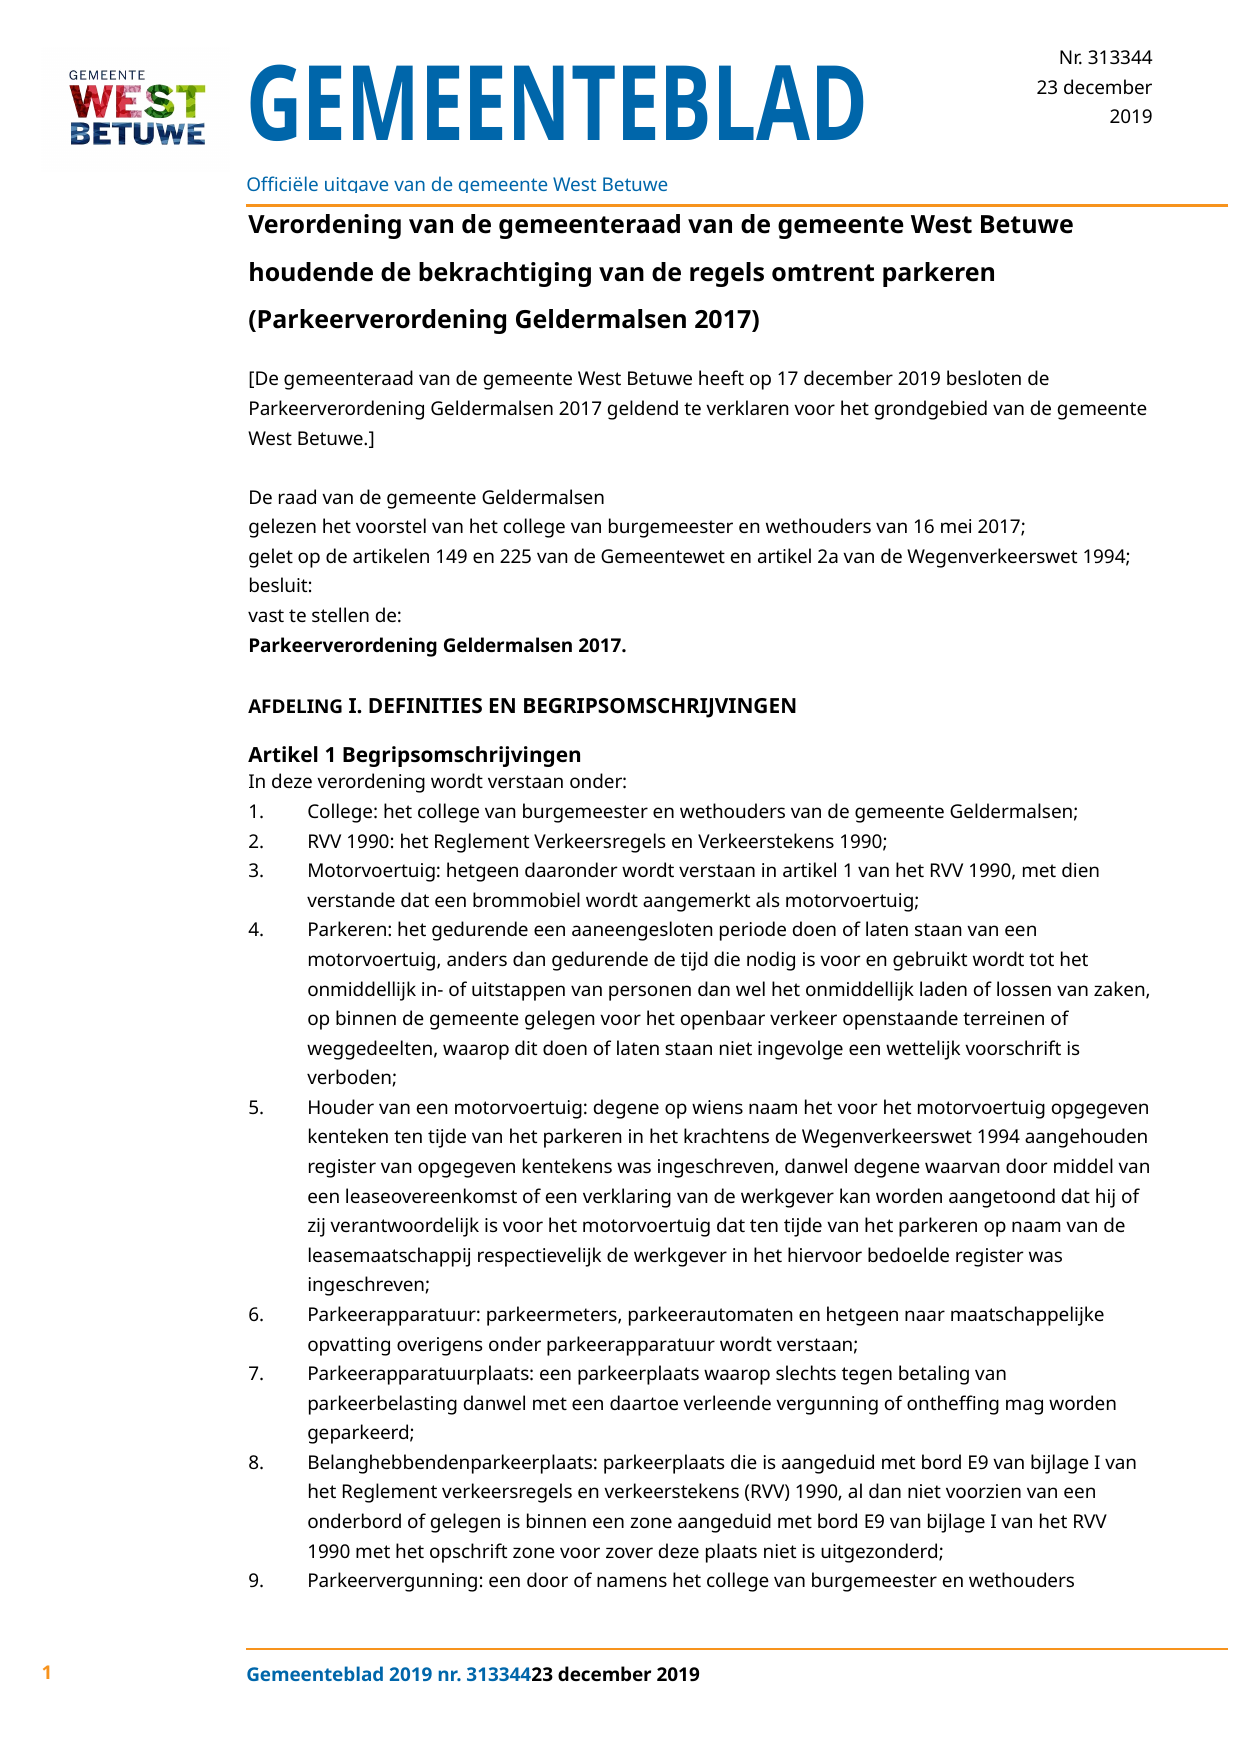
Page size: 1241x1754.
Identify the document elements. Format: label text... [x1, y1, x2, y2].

list Parkeren: het gedurende een aaneengesloten periode doen of laten staan van een motorvoertuig, anders dan gedurende de tijd die nodig is voor en gebruikt wordt tot het onmiddellijk in- of uitstappen van personen dan wel het onmiddellijk laden of lossen van zaken, op binnen de gemeente gelegen voor het openbaar verkeer openstaande terreinen of weggedeelten, waarop dit doen of laten staan niet ingevolge een wettelijk voorschrift is verboden; [248, 917, 1152, 1090]
list RVV 1990: het Reglement Verkeersregels en Verkeerstekens 1990; [248, 828, 1152, 853]
text De raad van de gemeente Geldermalsen [248, 484, 1152, 509]
text In deze verordening wordt verstaan onder: [248, 769, 1152, 794]
list Parkeerapparatuurplaats: een parkeerplaats waarop slechts tegen betaling van parkeerbelasting danwel met een daartoe verleende vergunning of ontheffing mag worden geparkeerd; [248, 1360, 1152, 1445]
text [De gemeenteraad van de gemeente West Betuwe heeft op 17 december 2019 besloten de Parkeerverordening Geldermalsen 2017 geldend te verklaren voor het grondgebied van de gemeente West Betuwe.] [248, 366, 1152, 450]
text Artikel 1 Begripsomschrijvingen [248, 740, 1152, 769]
text besluit: [248, 573, 1152, 598]
text Verordening van de gemeenteraad van de gemeente West Betuwe houdende de bekrachtiging van de regels omtrent parkeren (Parkeerverordening Geldermalsen 2017) [248, 207, 1152, 336]
picture [41, 47, 231, 172]
text AFDELING I. DEFINITIES EN BEGRIPSOMSCHRIJVINGEN [248, 691, 1152, 719]
text gelezen het voorstel van het college van burgemeester en wethouders van 16 mei 2017; [248, 513, 1152, 539]
list College: het college van burgemeester en wethouders van de gemeente Geldermalsen; [248, 798, 1152, 824]
text vast te stellen de: [248, 602, 1152, 628]
list Houder van een motorvoertuig: degene op wiens naam het voor het motorvoertuig opgegeven kenteken ten tijde van het parkeren in het krachtens de Wegenverkeerswet 1994 aangehouden register van opgegeven kentekens was ingeschreven, danwel degene waarvan door middel van een leaseovereenkomst of een verklaring van de werkgever kan worden aangetoond dat hij of zij verantwoordelijk is voor het motorvoertuig dat ten tijde van het parkeren op naam van de leasemaatschappij respectievelijk de werkgever in het hiervoor bedoelde register was ingeschreven; [248, 1094, 1152, 1297]
list Belanghebbendenparkeerplaats: parkeerplaats die is aangeduid met bord E9 van bijlage I van het Reglement verkeersregels en verkeerstekens (RVV) 1990, al dan niet voorzien van een onderbord of gelegen is binnen een zone aangeduid met bord E9 van bijlage I van het RVV 1990 met het opschrift zone voor zover deze plaats niet is uitgezonderd; [248, 1449, 1152, 1563]
list Motorvoertuig: hetgeen daaronder wordt verstaan in artikel 1 van het RVV 1990, met dien verstande dat een brommobiel wordt aangemerkt als motorvoertuig; [248, 857, 1152, 913]
list Parkeerapparatuur: parkeermeters, parkeerautomaten en hetgeen naar maatschappelijke opvatting overigens onder parkeerapparatuur wordt verstaan; [248, 1301, 1152, 1356]
text gelet op de artikelen 149 en 225 van de Gemeentewet en artikel 2a van de Wegenverkeerswet 1994; [248, 543, 1152, 569]
list Parkeervergunning: een door of namens het college van burgemeester en wethouders [248, 1567, 1152, 1593]
text Parkeerverordening Geldermalsen 2017. [248, 632, 1152, 657]
